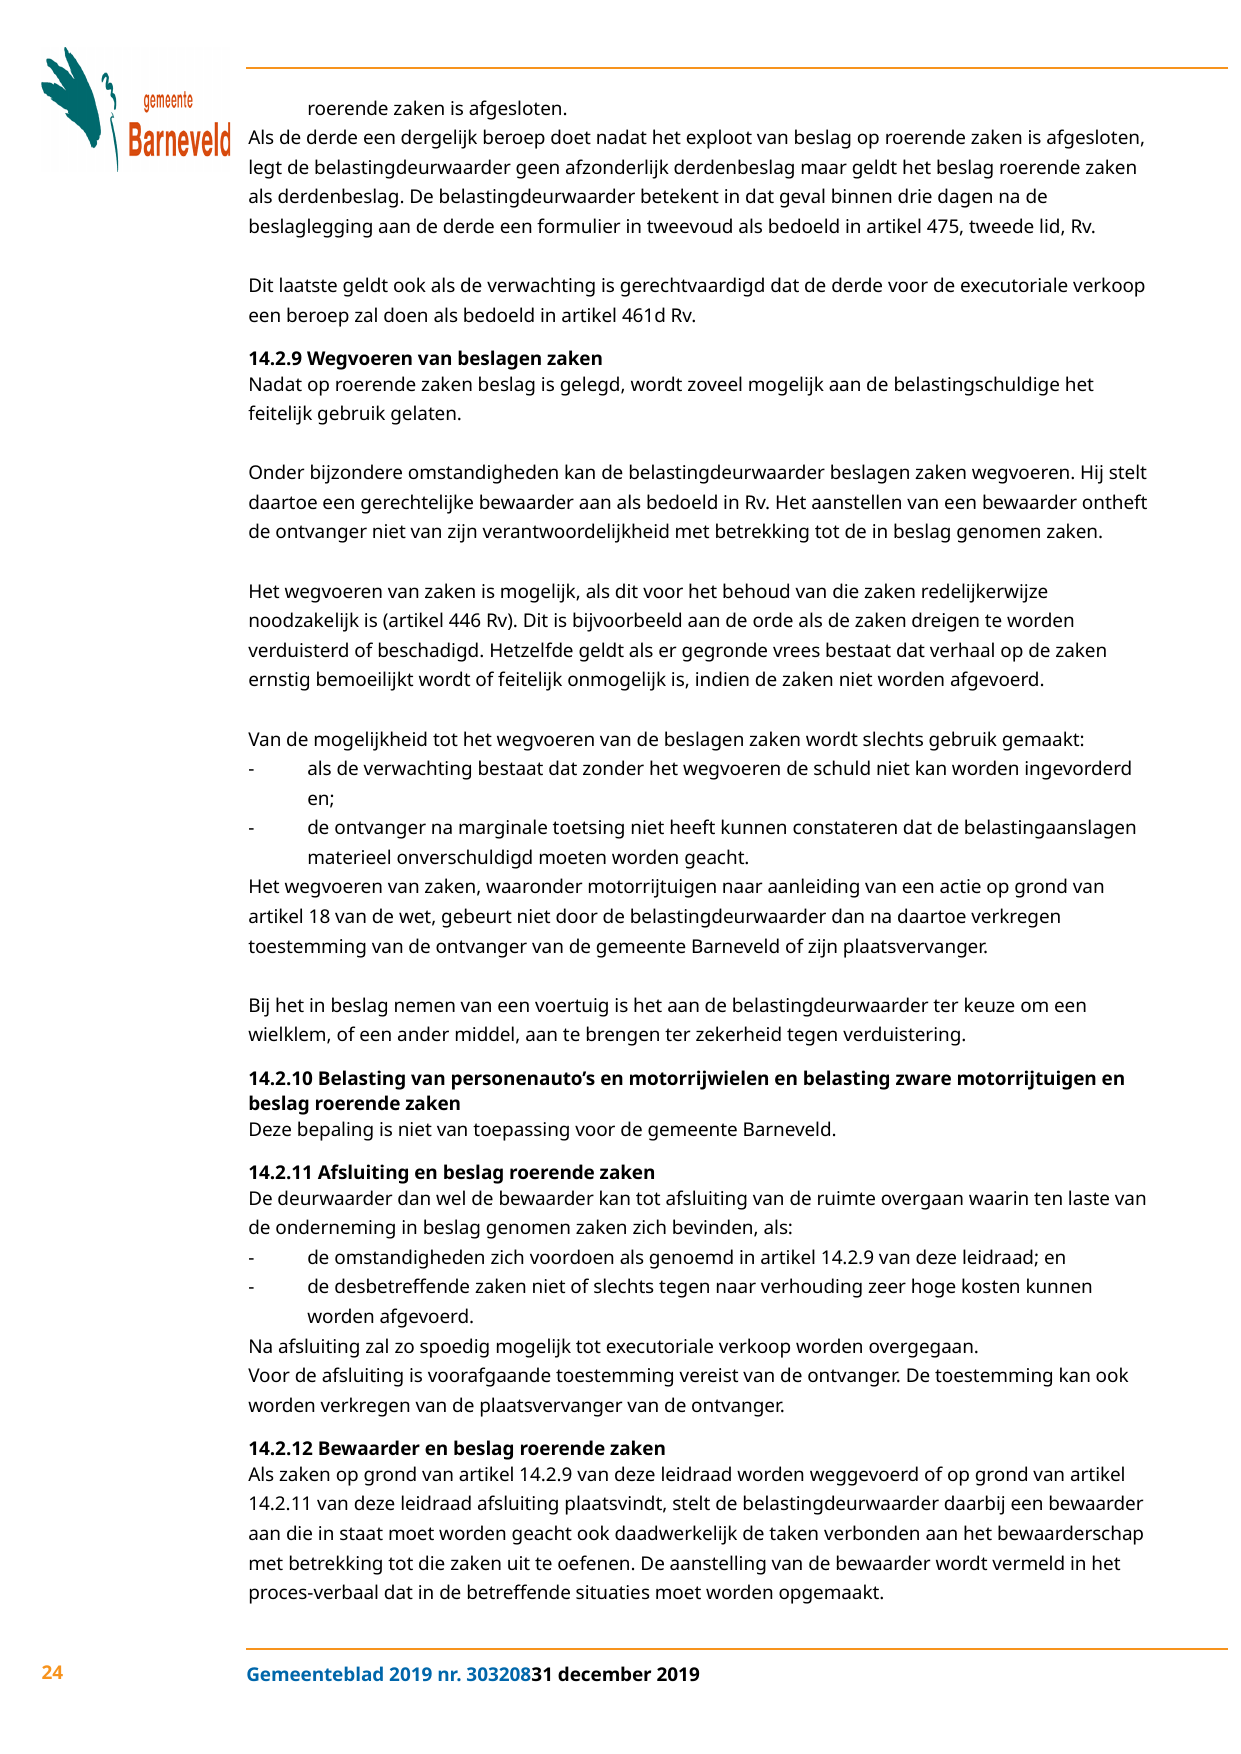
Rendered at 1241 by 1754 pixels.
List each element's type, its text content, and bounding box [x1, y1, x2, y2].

text 14.2.11 Afsluiting en beslag roerende zaken [248, 1159, 1152, 1185]
text Na afsluiting zal zo spoedig mogelijk tot executoriale verkoop worden overgegaan. [248, 1333, 1152, 1359]
picture [41, 47, 231, 172]
text 14.2.12 Bewaarder en beslag roerende zaken [248, 1435, 1152, 1461]
text Het wegvoeren van zaken, waaronder motorrijtuigen naar aanleiding van een actie op grond van artikel 18 van de wet, gebeurt niet door de belastingdeurwaarder dan na daartoe verkregen toestemming van de ontvanger van de gemeente Barneveld of zijn plaatsvervanger. [248, 874, 1152, 958]
list als de verwachting bestaat dat zonder het wegvoeren de schuld niet kan worden ingevorderd en; [248, 755, 1152, 811]
list de desbetreffende zaken niet of slechts tegen naar verhouding zeer hoge kosten kunnen worden afgevoerd. [248, 1274, 1152, 1329]
text De deurwaarder dan wel de bewaarder kan tot afsluiting van de ruimte overgaan waarin ten laste van de onderneming in beslag genomen zaken zich bevinden, als: [248, 1185, 1152, 1240]
text Bij het in beslag nemen van een voertuig is het aan de belastingdeurwaarder ter keuze om een wielklem, of een ander middel, aan te brengen ter zekerheid tegen verduistering. [248, 992, 1152, 1047]
text Nadat op roerende zaken beslag is gelegd, wordt zoveel mogelijk aan de belastingschuldige het feitelijk gebruik gelaten. [248, 371, 1152, 426]
text Van de mogelijkheid tot het wegvoeren van de beslagen zaken wordt slechts gebruik gemaakt: [248, 726, 1152, 751]
text Dit laatste geldt ook als de verwachting is gerechtvaardigd dat de derde voor de executoriale verkoop een beroep zal doen als bedoeld in artikel 461d Rv. [248, 272, 1152, 328]
list de ontvanger na marginale toetsing niet heeft kunnen constateren dat de belastingaanslagen materieel onverschuldigd moeten worden geacht. [248, 814, 1152, 870]
list roerende zaken is afgesloten. [248, 95, 1152, 121]
text Voor de afsluiting is voorafgaande toestemming vereist van de ontvanger. De toestemming kan ook worden verkregen van de plaatsvervanger van de ontvanger. [248, 1362, 1152, 1418]
list de omstandigheden zich voordoen als genoemd in artikel 14.2.9 van deze leidraad; en [248, 1244, 1152, 1270]
text Het wegvoeren van zaken is mogelijk, als dit voor het behoud van die zaken redelijkerwijze noodzakelijk is (artikel 446 Rv). Dit is bijvoorbeeld aan de orde als de zaken dreigen te worden verduisterd of beschadigd. Hetzelfde geldt als er gegronde vrees bestaat dat verhaal op de zaken ernstig bemoeilijkt wordt of feitelijk onmogelijk is, indien de zaken niet worden afgevoerd. [248, 578, 1152, 692]
text Als zaken op grond van artikel 14.2.9 van deze leidraad worden weggevoerd of op grond van artikel 14.2.11 van deze leidraad afsluiting plaatsvindt, stelt de belastingdeurwaarder daarbij een bewaarder aan die in staat moet worden geacht ook daadwerkelijk de taken verbonden aan het bewaarderschap met betrekking tot die zaken uit te oefenen. De aanstelling van de bewaarder wordt vermeld in het proces-verbaal dat in de betreffende situaties moet worden opgemaakt. [248, 1461, 1152, 1605]
text Deze bepaling is niet van toepassing voor de gemeente Barneveld. [248, 1116, 1152, 1142]
text Als de derde een dergelijk beroep doet nadat het exploot van beslag op roerende zaken is afgesloten, legt de belastingdeurwaarder geen afzonderlijk derdenbeslag maar geldt het beslag roerende zaken als derdenbeslag. De belastingdeurwaarder betekent in dat geval binnen drie dagen na de beslaglegging aan de derde een formulier in tweevoud als bedoeld in artikel 475, tweede lid, Rv. [248, 124, 1152, 239]
text Onder bijzondere omstandigheden kan de belastingdeurwaarder beslagen zaken wegvoeren. Hij stelt daartoe een gerechtelijke bewaarder aan als bedoeld in Rv. Het aanstellen van een bewaarder ontheft de ontvanger niet van zijn verantwoordelijkheid met betrekking tot de in beslag genomen zaken. [248, 459, 1152, 544]
text 14.2.9 Wegvoeren van beslagen zaken [248, 345, 1152, 371]
text 14.2.10 Belasting van personenauto’s en motorrijwielen en belasting zware motorrijtuigen en beslag roerende zaken [248, 1065, 1152, 1116]
